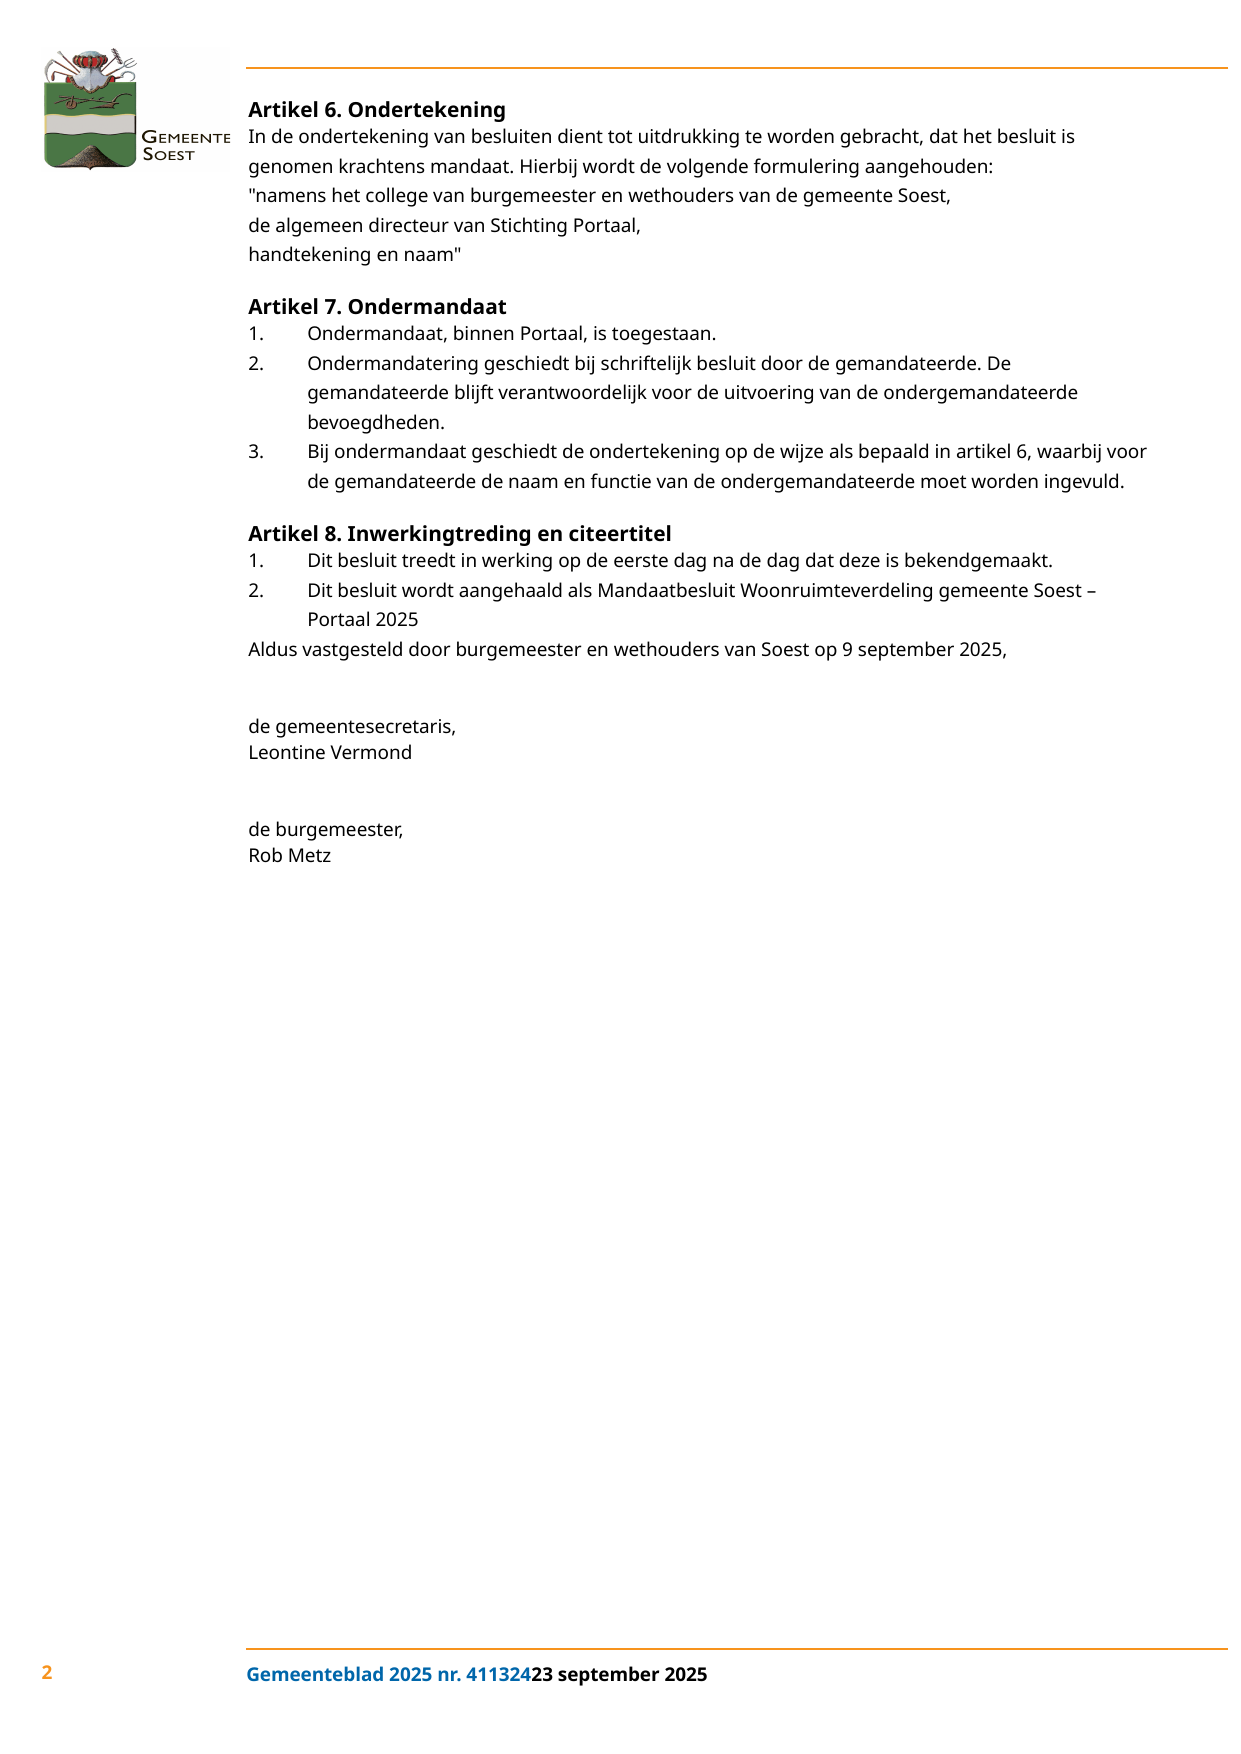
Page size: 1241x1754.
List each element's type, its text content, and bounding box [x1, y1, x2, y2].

text Aldus vastgesteld door burgemeester en wethouders van Soest op 9 september 2025, [248, 636, 1152, 662]
text Rob Metz [248, 842, 1152, 867]
text de algemeen directeur van Stichting Portaal, [248, 212, 1152, 238]
text Artikel 7. Ondermandaat [248, 292, 1152, 320]
list Bij ondermandaat geschiedt de ondertekening op de wijze als bepaald in artikel 6, waarbij voor de gemandateerde de naam en functie van de ondergemandateerde moet worden ingevuld. [248, 439, 1152, 494]
text In de ondertekening van besluiten dient tot uitdrukking te worden gebracht, dat het besluit is genomen krachtens mandaat. Hierbij wordt de volgende formulering aangehouden: [248, 123, 1152, 178]
list Ondermandaat, binnen Portaal, is toegestaan. [248, 320, 1152, 346]
text de gemeentesecretaris, [248, 713, 1152, 739]
text Artikel 8. Inwerkingtreding en citeertitel [248, 519, 1152, 547]
text Leontine Vermond [248, 739, 1152, 764]
text Artikel 6. Ondertekening [248, 95, 1152, 123]
text "namens het college van burgemeester en wethouders van de gemeente Soest, [248, 182, 1152, 208]
picture [41, 47, 231, 172]
list Ondermandatering geschiedt bij schriftelijk besluit door de gemandateerde. De gemandateerde blijft verantwoordelijk voor de uitvoering van de ondergemandateerde bevoegdheden. [248, 350, 1152, 435]
text handtekening en naam" [248, 242, 1152, 267]
list Dit besluit wordt aangehaald als Mandaatbesluit Woonruimteverdeling gemeente Soest – Portaal 2025 [248, 577, 1152, 632]
text de burgemeester, [248, 816, 1152, 842]
list Dit besluit treedt in werking op de eerste dag na de dag dat deze is bekendgemaakt. [248, 547, 1152, 573]
